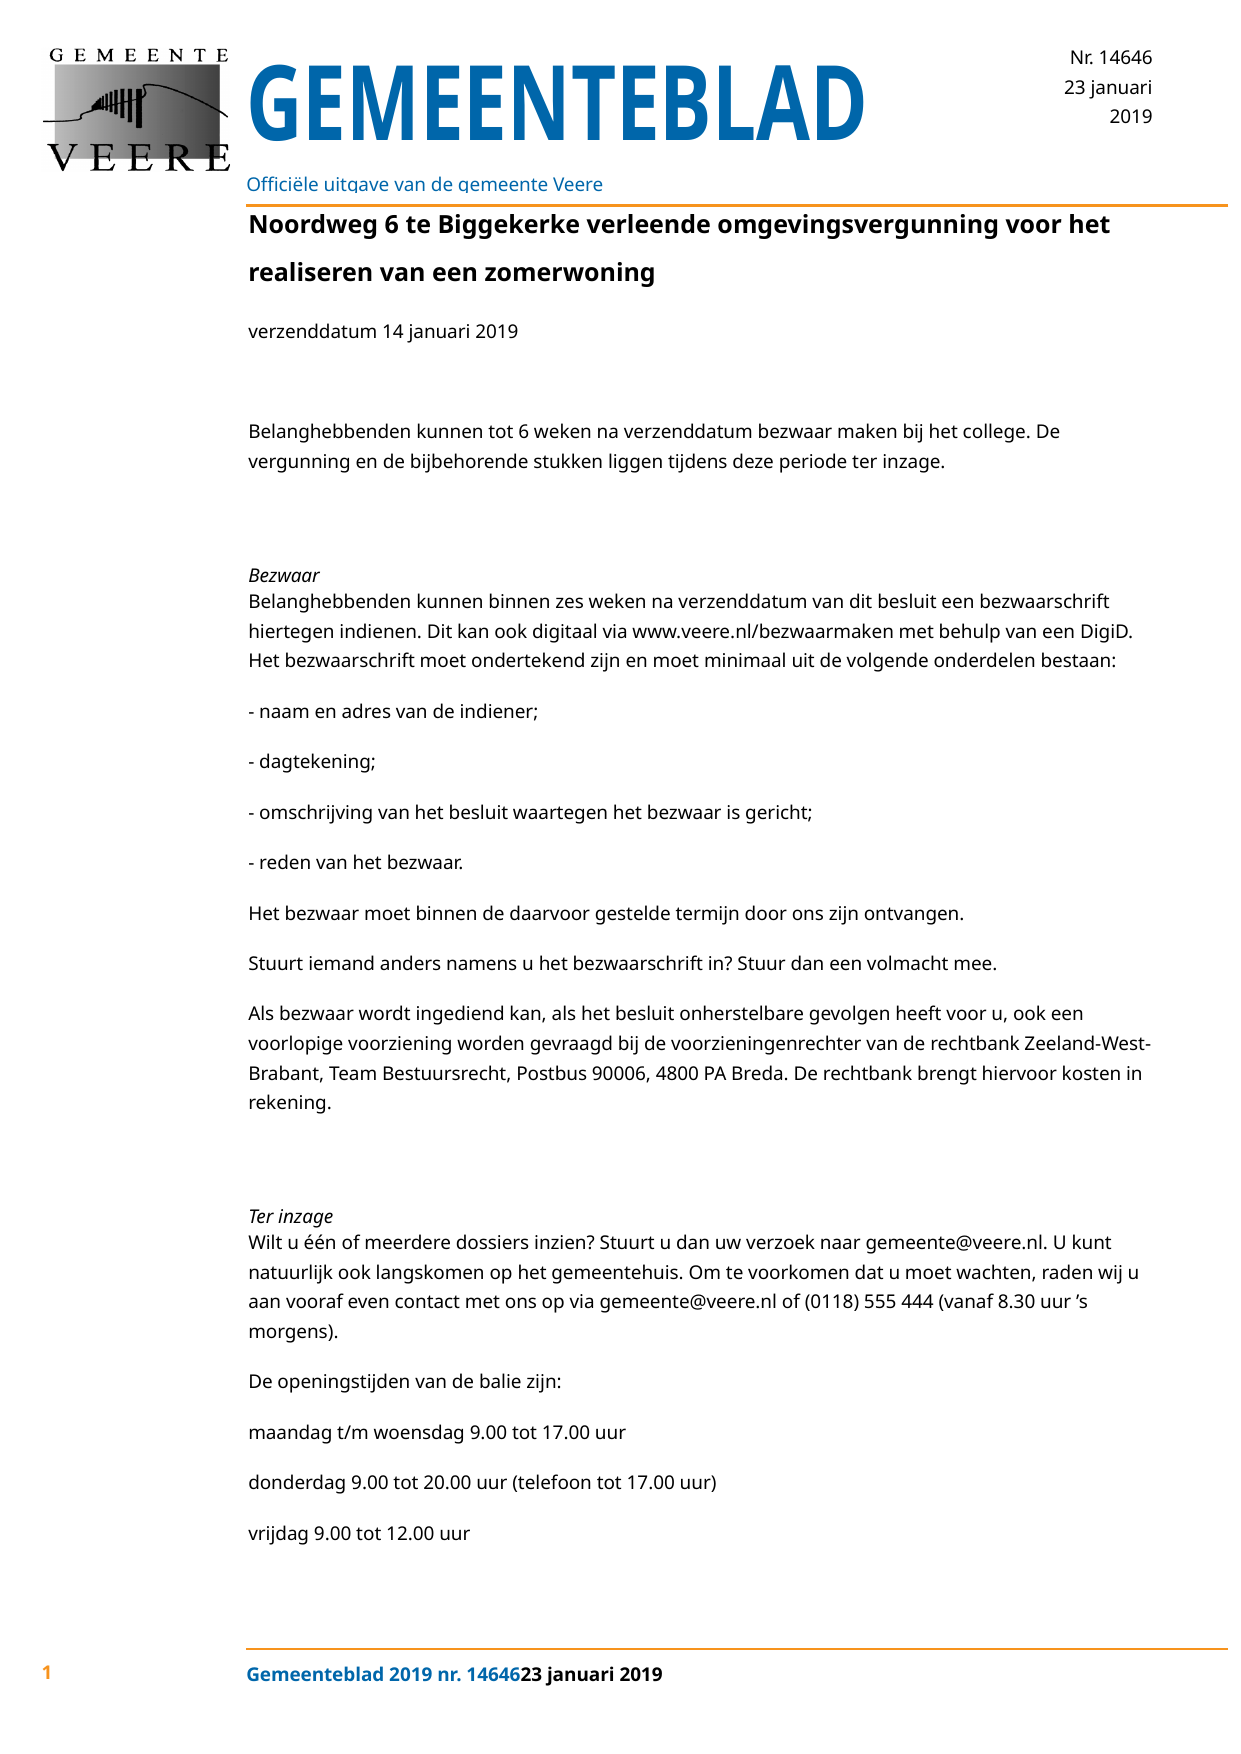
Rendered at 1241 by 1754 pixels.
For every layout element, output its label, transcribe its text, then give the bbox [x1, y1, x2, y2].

text - dagtekening; [248, 748, 1152, 774]
text Stuurt iemand anders namens u het bezwaarschrift in? Stuur dan een volmacht mee. [248, 950, 1152, 976]
text Het bezwaar moet binnen de daarvoor gestelde termijn door ons zijn ontvangen. [248, 900, 1152, 925]
text Belanghebbenden kunnen binnen zes weken na verzenddatum van dit besluit een bezwaarschrift hiertegen indienen. Dit kan ook digitaal via www.veere.nl/bezwaarmaken met behulp van een DigiD. Het bezwaarschrift moet ondertekend zijn en moet minimaal uit de volgende onderdelen bestaan: [248, 588, 1152, 673]
text Als bezwaar wordt ingediend kan, als het besluit onherstelbare gevolgen heeft voor u, ook een voorlopige voorziening worden gevraagd bij de voorzieningenrechter van de rechtbank Zeeland-West-Brabant, Team Bestuursrecht, Postbus 90006, 4800 PA Breda. De rechtbank brengt hiervoor kosten in rekening. [248, 1001, 1152, 1115]
text Wilt u één of meerdere dossiers inzien? Stuurt u dan uw verzoek naar gemeente@veere.nl. U kunt natuurlijk ook langskomen op het gemeentehuis. Om te voorkomen dat u moet wachten, raden wij u aan vooraf even contact met ons op via gemeente@veere.nl of (0118) 555 444 (vanaf 8.30 uur ’s morgens). [248, 1229, 1152, 1344]
text maandag t/m woensdag 9.00 tot 17.00 uur [248, 1419, 1152, 1445]
text Bezwaar [248, 563, 1152, 588]
text - naam en adres van de indiener; [248, 698, 1152, 724]
text Ter inzage [248, 1204, 1152, 1229]
text - reden van het bezwaar. [248, 849, 1152, 875]
text donderdag 9.00 tot 20.00 uur (telefoon tot 17.00 uur) [248, 1469, 1152, 1495]
text De openingstijden van de balie zijn: [248, 1368, 1152, 1394]
text vrijdag 9.00 tot 12.00 uur [248, 1520, 1152, 1546]
text - omschrijving van het besluit waartegen het bezwaar is gericht; [248, 799, 1152, 824]
text Noordweg 6 te Biggekerke verleende omgevingsvergunning voor het realiseren van een zomerwoning [248, 207, 1152, 288]
text verzenddatum 14 januari 2019 [248, 318, 1152, 344]
text Belanghebbenden kunnen tot 6 weken na verzenddatum bezwaar maken bij het college. De vergunning en de bijbehorende stukken liggen tijdens deze periode ter inzage. [248, 419, 1152, 474]
picture [41, 47, 231, 172]
